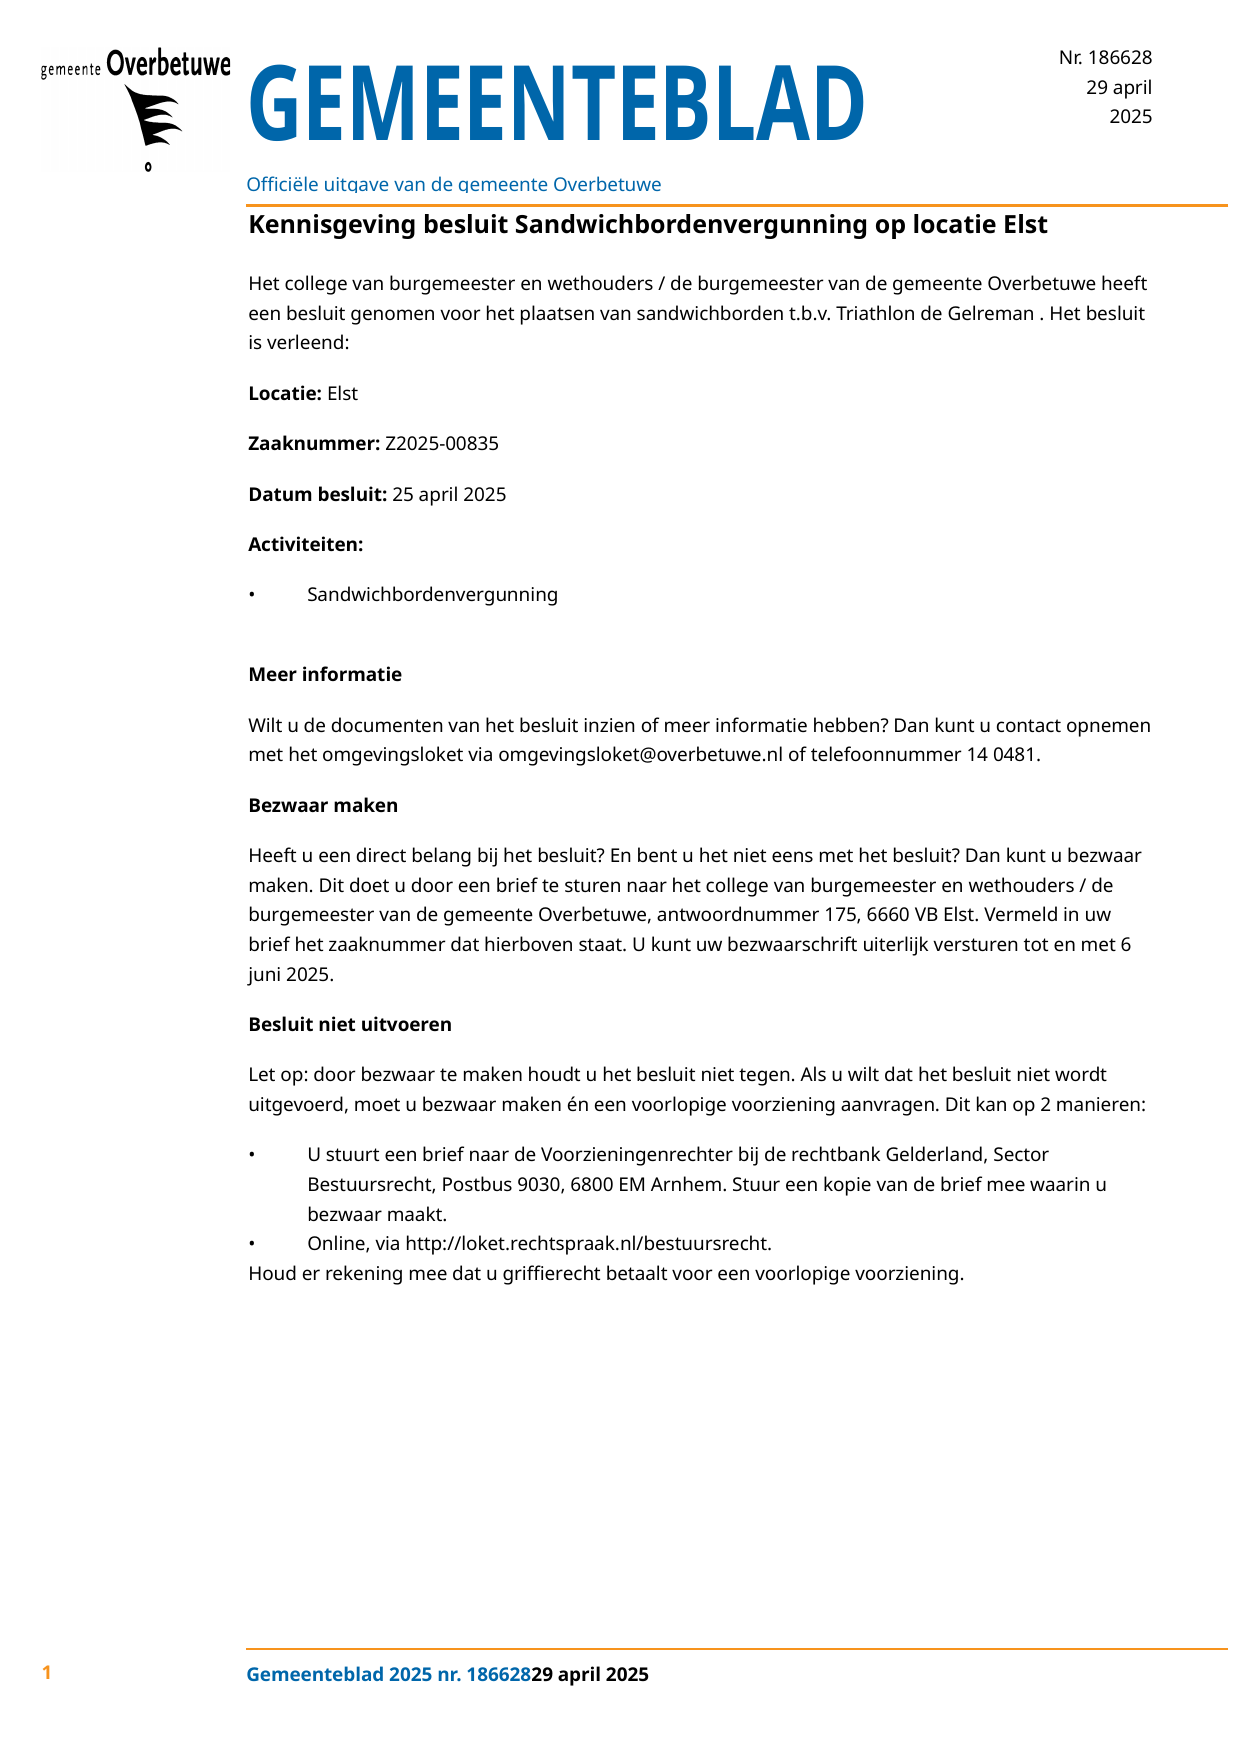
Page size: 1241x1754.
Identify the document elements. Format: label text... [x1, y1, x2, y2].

list Sandwichbordenvergunning [248, 582, 1152, 607]
text Kennisgeving besluit Sandwichbordenvergunning op locatie Elst [248, 207, 1152, 241]
text Heeft u een direct belang bij het besluit? En bent u het niet eens met het besluit? Dan kunt u bezwaar maken. Dit doet u door een brief te sturen naar het college van burgemeester en wethouders / de burgemeester van de gemeente Overbetuwe, antwoordnummer 175, 6660 VB Elst. Vermeld in uw brief het zaaknummer dat hierboven staat. U kunt uw bezwaarschrift uiterlijk versturen tot en met 6 juni 2025. [248, 842, 1152, 986]
text Activiteiten: [248, 531, 1152, 557]
text Houd er rekening mee dat u griffierecht betaalt voor een voorlopige voorziening. [248, 1260, 1152, 1286]
text Wilt u de documenten van het besluit inzien of meer informatie hebben? Dan kunt u contact opnemen met het omgevingsloket via omgevingsloket@overbetuwe.nl of telefoonnummer 14 0481. [248, 712, 1152, 767]
text Bezwaar maken [248, 792, 1152, 818]
picture [41, 47, 231, 172]
text Meer informatie [248, 662, 1152, 687]
text Let op: door bezwaar te maken houdt u het besluit niet tegen. Als u wilt dat het besluit niet wordt uitgevoerd, moet u bezwaar maken én een voorlopige voorziening aanvragen. Dit kan op 2 manieren: [248, 1062, 1152, 1117]
text Besluit niet uitvoeren [248, 1011, 1152, 1037]
text Locatie: Elst [248, 380, 1152, 406]
text Datum besluit: 25 april 2025 [248, 481, 1152, 506]
list U stuurt een brief naar de Voorzieningenrechter bij de rechtbank Gelderland, Sector Bestuursrecht, Postbus 9030, 6800 EM Arnhem. Stuur een kopie van de brief mee waarin u bezwaar maakt. [248, 1142, 1152, 1226]
text Het college van burgemeester en wethouders / de burgemeester van de gemeente Overbetuwe heeft een besluit genomen voor het plaatsen van sandwichborden t.b.v. Triathlon de Gelreman . Het besluit is verleend: [248, 270, 1152, 355]
text Zaaknummer: Z2025-00835 [248, 430, 1152, 456]
list Online, via http://loket.rechtspraak.nl/bestuursrecht. [248, 1230, 1152, 1256]
